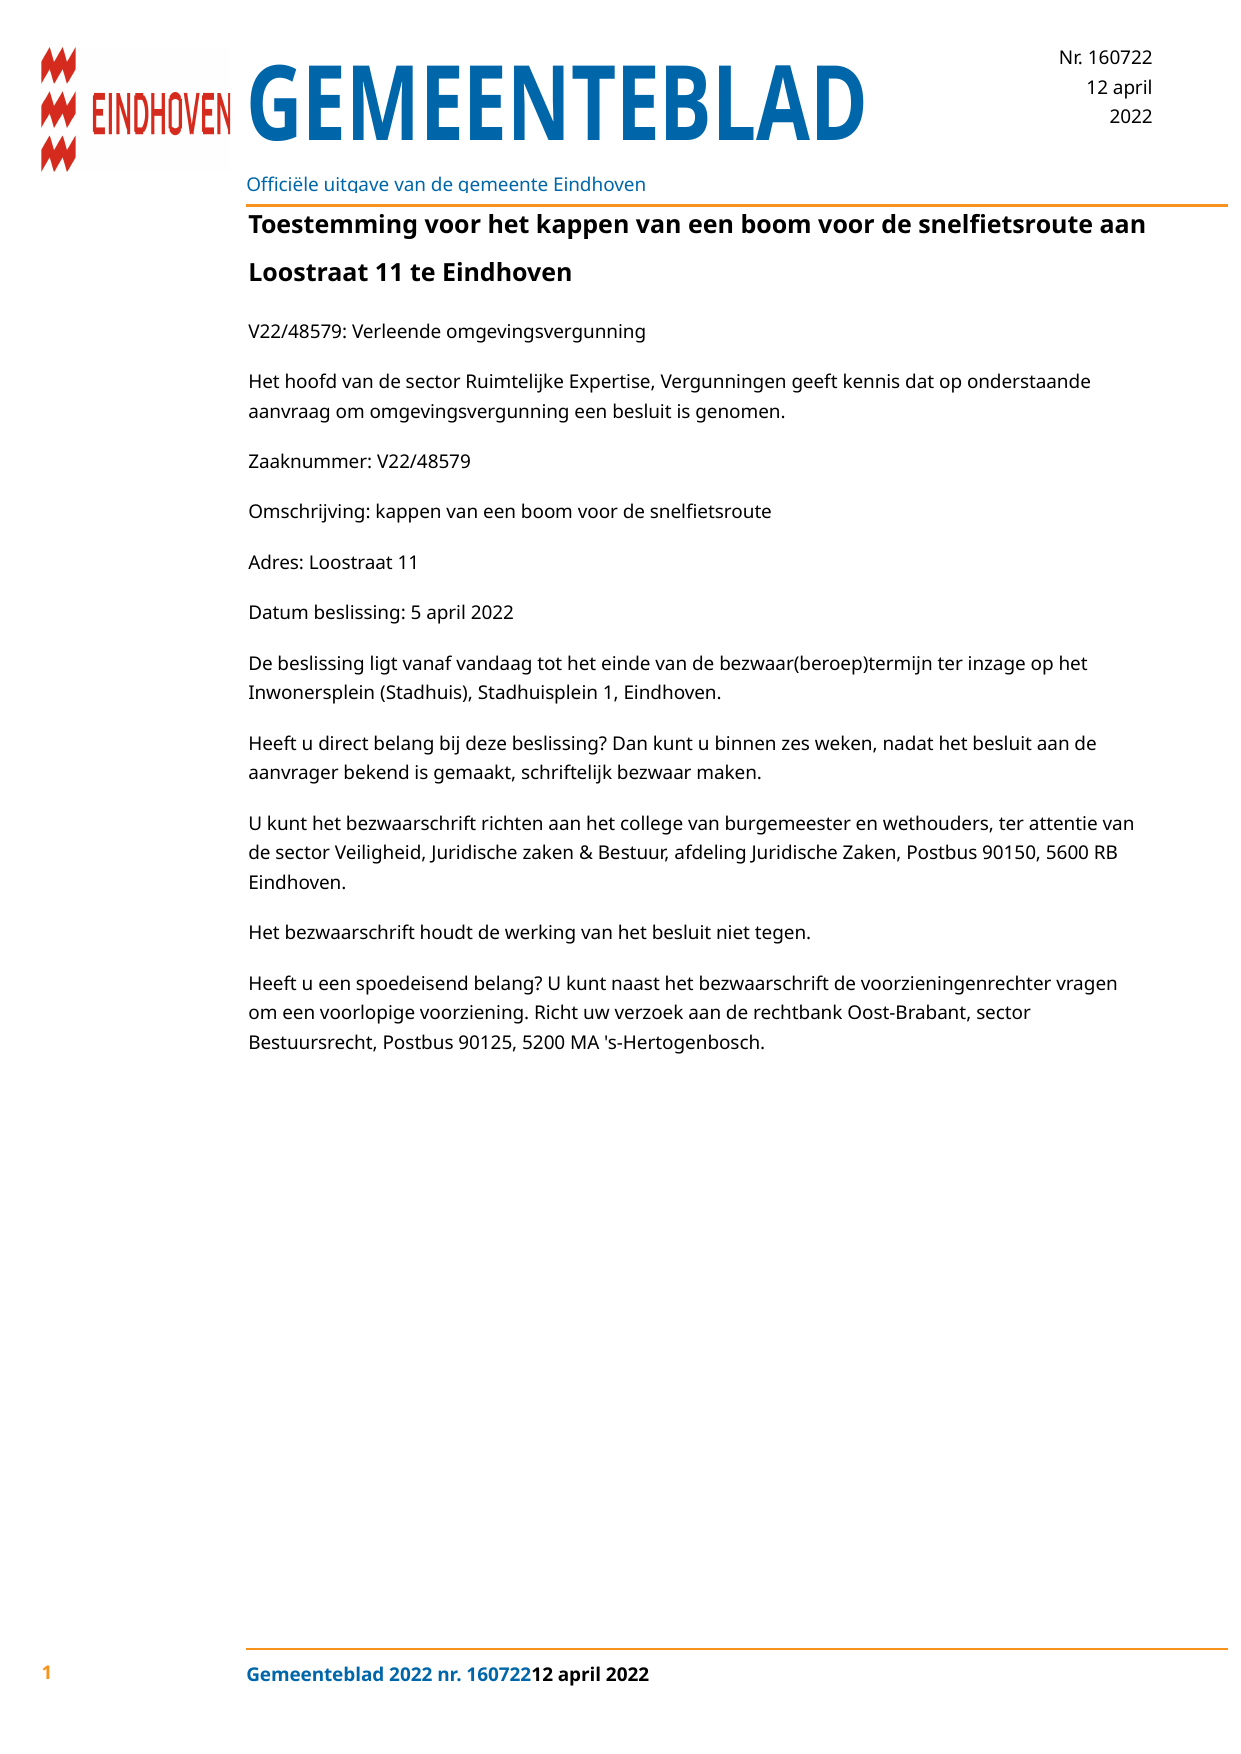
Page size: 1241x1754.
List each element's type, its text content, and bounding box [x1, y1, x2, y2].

text Zaaknummer: V22/48579 [248, 448, 1152, 474]
text Het hoofd van de sector Ruimtelijke Expertise, Vergunningen geeft kennis dat op onderstaande aanvraag om omgevingsvergunning een besluit is genomen. [248, 368, 1152, 424]
text Heeft u direct belang bij deze beslissing? Dan kunt u binnen zes weken, nadat het besluit aan de aanvrager bekend is gemaakt, schriftelijk bezwaar maken. [248, 730, 1152, 785]
text Toestemming voor het kappen van een boom voor de snelfietsroute aan Loostraat 11 te Eindhoven [248, 207, 1152, 288]
text U kunt het bezwaarschrift richten aan het college van burgemeester en wethouders, ter attentie van de sector Veiligheid, Juridische zaken & Bestuur, afdeling Juridische Zaken, Postbus 90150, 5600 RB Eindhoven. [248, 810, 1152, 895]
text Adres: Loostraat 11 [248, 549, 1152, 575]
text Omschrijving: kappen van een boom voor de snelfietsroute [248, 499, 1152, 524]
text Datum beslissing: 5 april 2022 [248, 599, 1152, 625]
text Heeft u een spoedeisend belang? U kunt naast het bezwaarschrift de voorzieningenrechter vragen om een voorlopige voorziening. Richt uw verzoek aan de rechtbank Oost-Brabant, sector Bestuursrecht, Postbus 90125, 5200 MA 's-Hertogenbosch. [248, 970, 1152, 1055]
text Het bezwaarschrift houdt de werking van het besluit niet tegen. [248, 919, 1152, 945]
text De beslissing ligt vanaf vandaag tot het einde van de bezwaar(beroep)termijn ter inzage op het Inwonersplein (Stadhuis), Stadhuisplein 1, Eindhoven. [248, 650, 1152, 705]
picture [41, 47, 231, 172]
text V22/48579: Verleende omgevingsvergunning [248, 318, 1152, 344]
